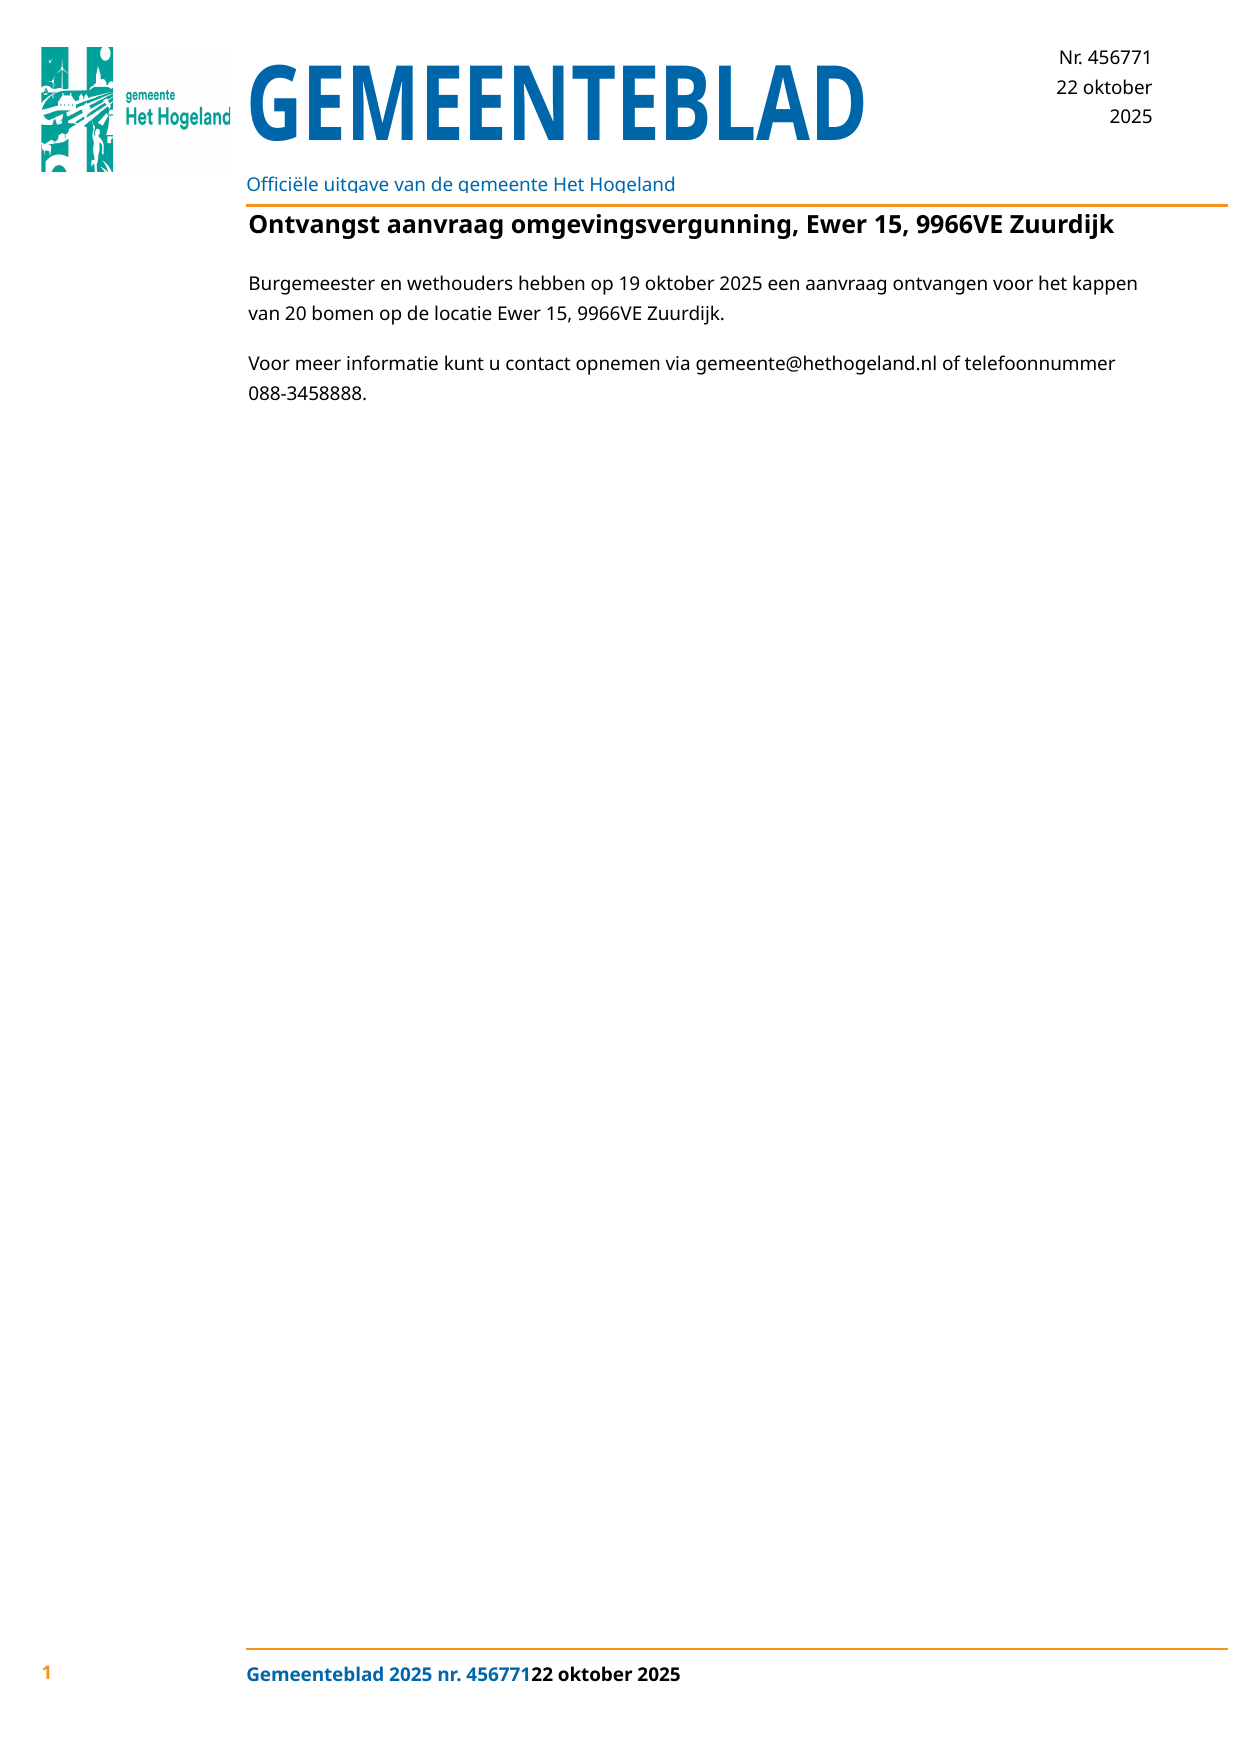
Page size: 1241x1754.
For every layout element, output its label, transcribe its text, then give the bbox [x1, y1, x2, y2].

picture [41, 47, 231, 172]
text Burgemeester en wethouders hebben op 19 oktober 2025 een aanvraag ontvangen voor het kappen van 20 bomen op de locatie Ewer 15, 9966VE Zuurdijk. [248, 270, 1152, 326]
text Voor meer informatie kunt u contact opnemen via gemeente@hethogeland.nl of telefoonnummer 088-3458888. [248, 350, 1152, 406]
text Ontvangst aanvraag omgevingsvergunning, Ewer 15, 9966VE Zuurdijk [248, 207, 1152, 241]
